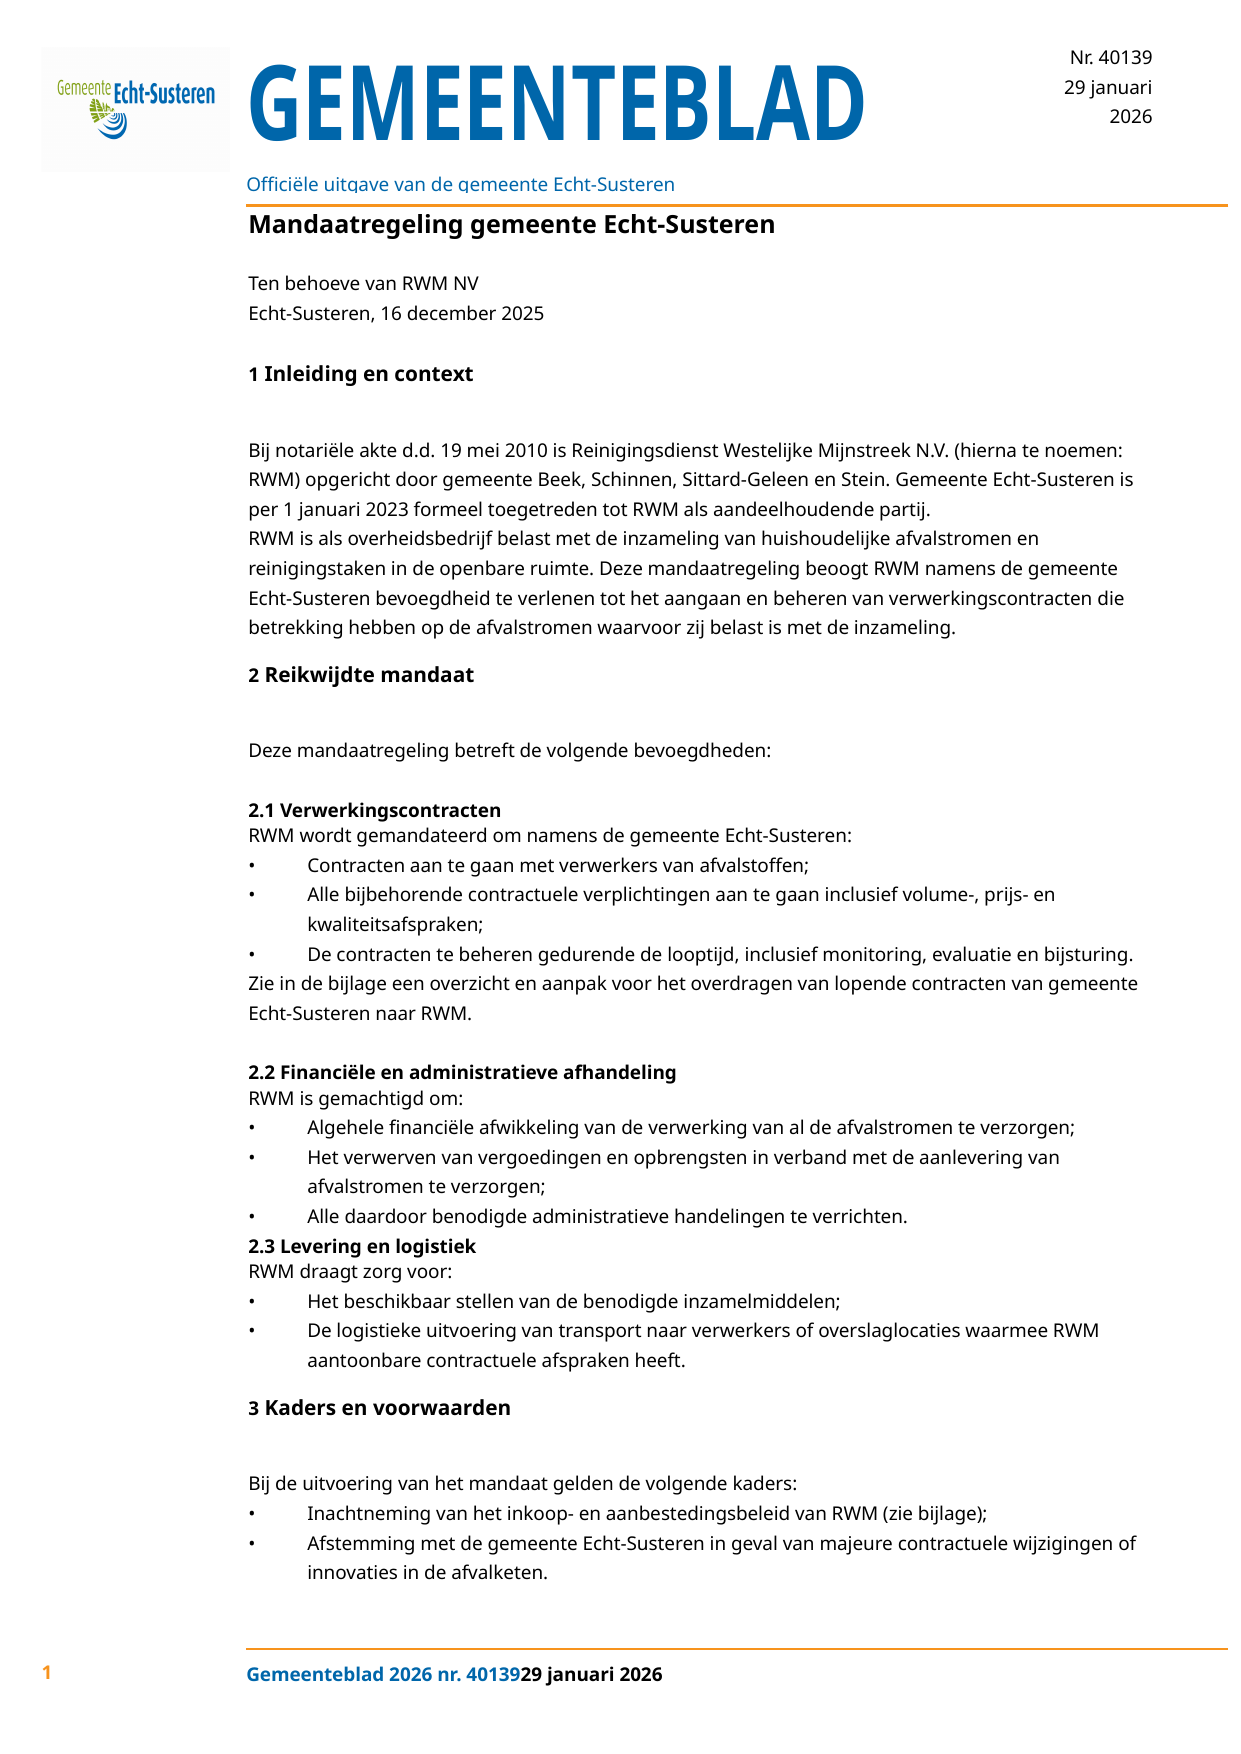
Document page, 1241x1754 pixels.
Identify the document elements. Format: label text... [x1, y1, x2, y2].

text Echt-Susteren, 16 december 2025 [248, 300, 1152, 326]
list Het verwerven van vergoedingen en opbrengsten in verband met de aanlevering van afvalstromen te verzorgen; [248, 1144, 1152, 1199]
text 2.2 Financiële en administratieve afhandeling [248, 1059, 1152, 1085]
text 2.1 Verwerkingscontracten [248, 797, 1152, 822]
text Bij notariële akte d.d. 19 mei 2010 is Reinigingsdienst Westelijke Mijnstreek N.V. (hierna te noemen: RWM) opgericht door gemeente Beek, Schinnen, Sittard-Geleen en Stein. Gemeente Echt-Susteren is per 1 januari 2023 formeel toegetreden tot RWM als aandeelhoudende partij. [248, 437, 1152, 522]
list Alle bijbehorende contractuele verplichtingen aan te gaan inclusief volume-, prijs- en kwaliteitsafspraken; [248, 882, 1152, 937]
list Afstemming met de gemeente Echt-Susteren in geval van majeure contractuele wijzigingen of innovaties in de afvalketen. [248, 1530, 1152, 1585]
picture [41, 47, 231, 172]
list Alle daardoor benodigde administratieve handelingen te verrichten. [248, 1203, 1152, 1229]
text 2 Reikwijdte mandaat [248, 660, 1152, 688]
list Inachtneming van het inkoop- en aanbestedingsbeleid van RWM (zie bijlage); [248, 1500, 1152, 1526]
list De logistieke uitvoering van transport naar verwerkers of overslaglocaties waarmee RWM aantoonbare contractuele afspraken heeft. [248, 1318, 1152, 1373]
text Mandaatregeling gemeente Echt-Susteren [248, 207, 1152, 241]
text RWM is als overheidsbedrijf belast met de inzameling van huishoudelijke afvalstromen en reinigingstaken in de openbare ruimte. Deze mandaatregeling beoogt RWM namens de gemeente Echt-Susteren bevoegdheid te verlenen tot het aangaan en beheren van verwerkingscontracten die betrekking hebben op de afvalstromen waarvoor zij belast is met de inzameling. [248, 526, 1152, 640]
text Bij de uitvoering van het mandaat gelden de volgende kaders: [248, 1471, 1152, 1496]
list De contracten te beheren gedurende de looptijd, inclusief monitoring, evaluatie en bijsturing. [248, 941, 1152, 967]
text 2.3 Levering en logistiek [248, 1233, 1152, 1258]
text RWM wordt gemandateerd om namens de gemeente Echt-Susteren: [248, 822, 1152, 848]
text RWM is gemachtigd om: [248, 1085, 1152, 1111]
text Deze mandaatregeling betreft de volgende bevoegdheden: [248, 738, 1152, 763]
text Zie in de bijlage een overzicht en aanpak voor het overdragen van lopende contracten van gemeente Echt-Susteren naar RWM. [248, 970, 1152, 1026]
text RWM draagt zorg voor: [248, 1258, 1152, 1284]
text Ten behoeve van RWM NV [248, 270, 1152, 296]
text 1 Inleiding en context [248, 359, 1152, 387]
list Het beschikbaar stellen van de benodigde inzamelmiddelen; [248, 1288, 1152, 1314]
list Contracten aan te gaan met verwerkers van afvalstoffen; [248, 852, 1152, 878]
text 3 Kaders en voorwaarden [248, 1393, 1152, 1421]
list Algehele financiële afwikkeling van de verwerking van al de afvalstromen te verzorgen; [248, 1114, 1152, 1140]
